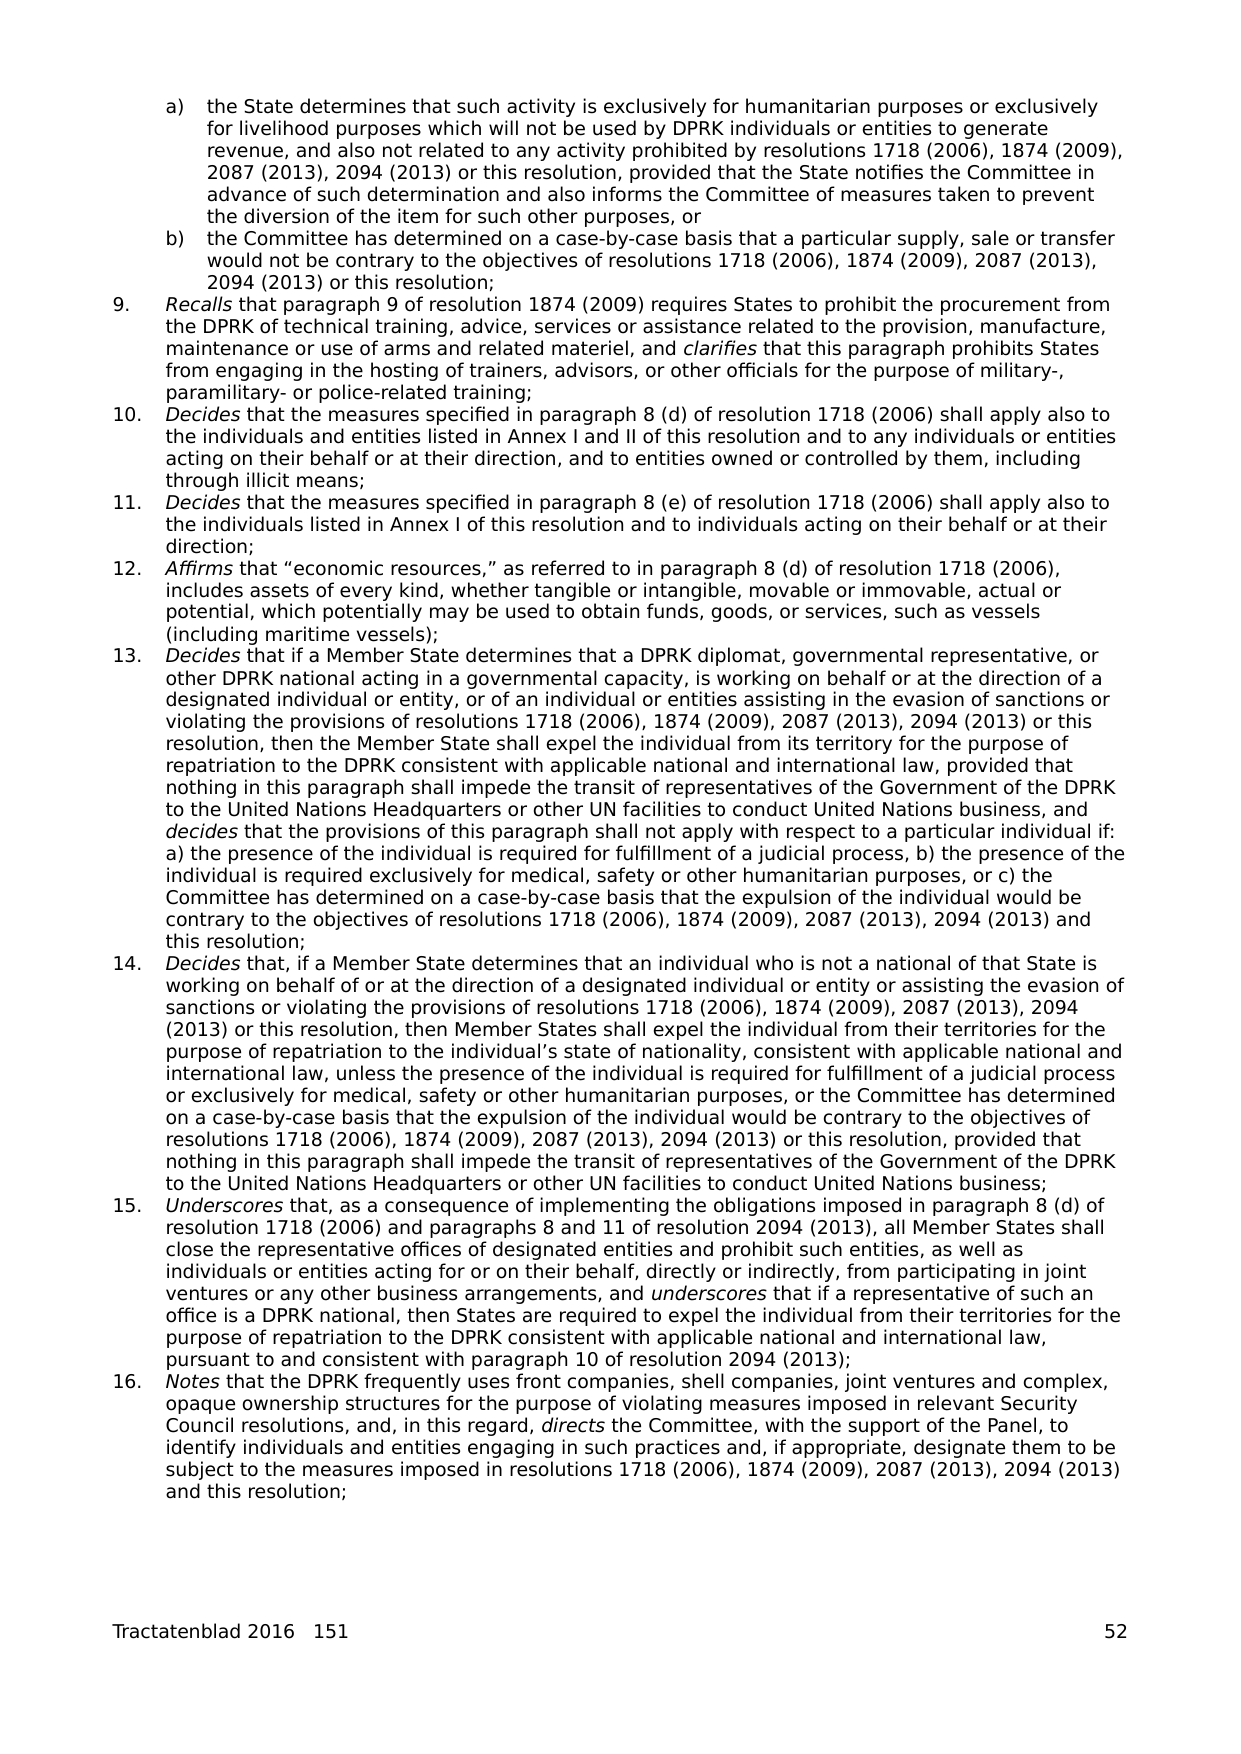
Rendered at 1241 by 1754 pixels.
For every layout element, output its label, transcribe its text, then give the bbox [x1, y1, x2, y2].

text 12. Affirms that “economic resources,” as referred to in paragraph 8 (d) of resolution 1718 (2006), includes assets of every kind, whether tangible or intangible, movable or immovable, actual or potential, which potentially may be used to obtain funds, goods, or services, such as vessels (including maritime vessels); [112, 557, 1128, 645]
text b) the Committee has determined on a case-by-case basis that a particular supply, sale or transfer would not be contrary to the objectives of resolutions 1718 (2006), 1874 (2009), 2087 (2013), 2094 (2013) or this resolution; [165, 228, 1128, 294]
text 10. Decides that the measures specified in paragraph 8 (d) of resolution 1718 (2006) shall apply also to the individuals and entities listed in Annex I and II of this resolution and to any individuals or entities acting on their behalf or at their direction, and to entities owned or controlled by them, including through illicit means; [112, 404, 1128, 492]
text 14. Decides that, if a Member State determines that an individual who is not a national of that State is working on behalf of or at the direction of a designated individual or entity or assisting the evasion of sanctions or violating the provisions of resolutions 1718 (2006), 1874 (2009), 2087 (2013), 2094 (2013) or this resolution, then Member States shall expel the individual from their territories for the purpose of repatriation to the individual’s state of nationality, consistent with applicable national and international law, unless the presence of the individual is required for fulfillment of a judicial process or exclusively for medical, safety or other humanitarian purposes, or the Committee has determined on a case-by-case basis that the expulsion of the individual would be contrary to the objectives of resolutions 1718 (2006), 1874 (2009), 2087 (2013), 2094 (2013) or this resolution, provided that nothing in this paragraph shall impede the transit of representatives of the Government of the DPRK to the United Nations Headquarters or other UN facilities to conduct United Nations business; [112, 953, 1128, 1195]
text 9. Recalls that paragraph 9 of resolution 1874 (2009) requires States to prohibit the procurement from the DPRK of technical training, advice, services or assistance related to the provision, manufacture, maintenance or use of arms and related materiel, and clarifies that this paragraph prohibits States from engaging in the hosting of trainers, advisors, or other officials for the purpose of military-, paramilitary- or police-related training; [112, 294, 1128, 404]
text 11. Decides that the measures specified in paragraph 8 (e) of resolution 1718 (2006) shall apply also to the individuals listed in Annex I of this resolution and to individuals acting on their behalf or at their direction; [112, 492, 1128, 557]
text 15. Underscores that, as a consequence of implementing the obligations imposed in paragraph 8 (d) of resolution 1718 (2006) and paragraphs 8 and 11 of resolution 2094 (2013), all Member States shall close the representative offices of designated entities and prohibit such entities, as well as individuals or entities acting for or on their behalf, directly or indirectly, from participating in joint ventures or any other business arrangements, and underscores that if a representative of such an office is a DPRK national, then States are required to expel the individual from their territories for the purpose of repatriation to the DPRK consistent with applicable national and international law, pursuant to and consistent with paragraph 10 of resolution 2094 (2013); [112, 1195, 1128, 1371]
text a) the State determines that such activity is exclusively for humanitarian purposes or exclusively for livelihood purposes which will not be used by DPRK individuals or entities to generate revenue, and also not related to any activity prohibited by resolutions 1718 (2006), 1874 (2009), 2087 (2013), 2094 (2013) or this resolution, provided that the State notifies the Committee in advance of such determination and also informs the Committee of measures taken to prevent the diversion of the item for such other purposes, or [165, 96, 1128, 228]
text 13. Decides that if a Member State determines that a DPRK diplomat, governmental representative, or other DPRK national acting in a governmental capacity, is working on behalf or at the direction of a designated individual or entity, or of an individual or entities assisting in the evasion of sanctions or violating the provisions of resolutions 1718 (2006), 1874 (2009), 2087 (2013), 2094 (2013) or this resolution, then the Member State shall expel the individual from its territory for the purpose of repatriation to the DPRK consistent with applicable national and international law, provided that nothing in this paragraph shall impede the transit of representatives of the Government of the DPRK to the United Nations Headquarters or other UN facilities to conduct United Nations business, and decides that the provisions of this paragraph shall not apply with respect to a particular individual if: a) the presence of the individual is required for fulfillment of a judicial process, b) the presence of the individual is required exclusively for medical, safety or other humanitarian purposes, or c) the Committee has determined on a case-by-case basis that the expulsion of the individual would be contrary to the objectives of resolutions 1718 (2006), 1874 (2009), 2087 (2013), 2094 (2013) and this resolution; [112, 645, 1128, 953]
text 16. Notes that the DPRK frequently uses front companies, shell companies, joint ventures and complex, opaque ownership structures for the purpose of violating measures imposed in relevant Security Council resolutions, and, in this regard, directs the Committee, with the support of the Panel, to identify individuals and entities engaging in such practices and, if appropriate, designate them to be subject to the measures imposed in resolutions 1718 (2006), 1874 (2009), 2087 (2013), 2094 (2013) and this resolution; [112, 1371, 1128, 1503]
